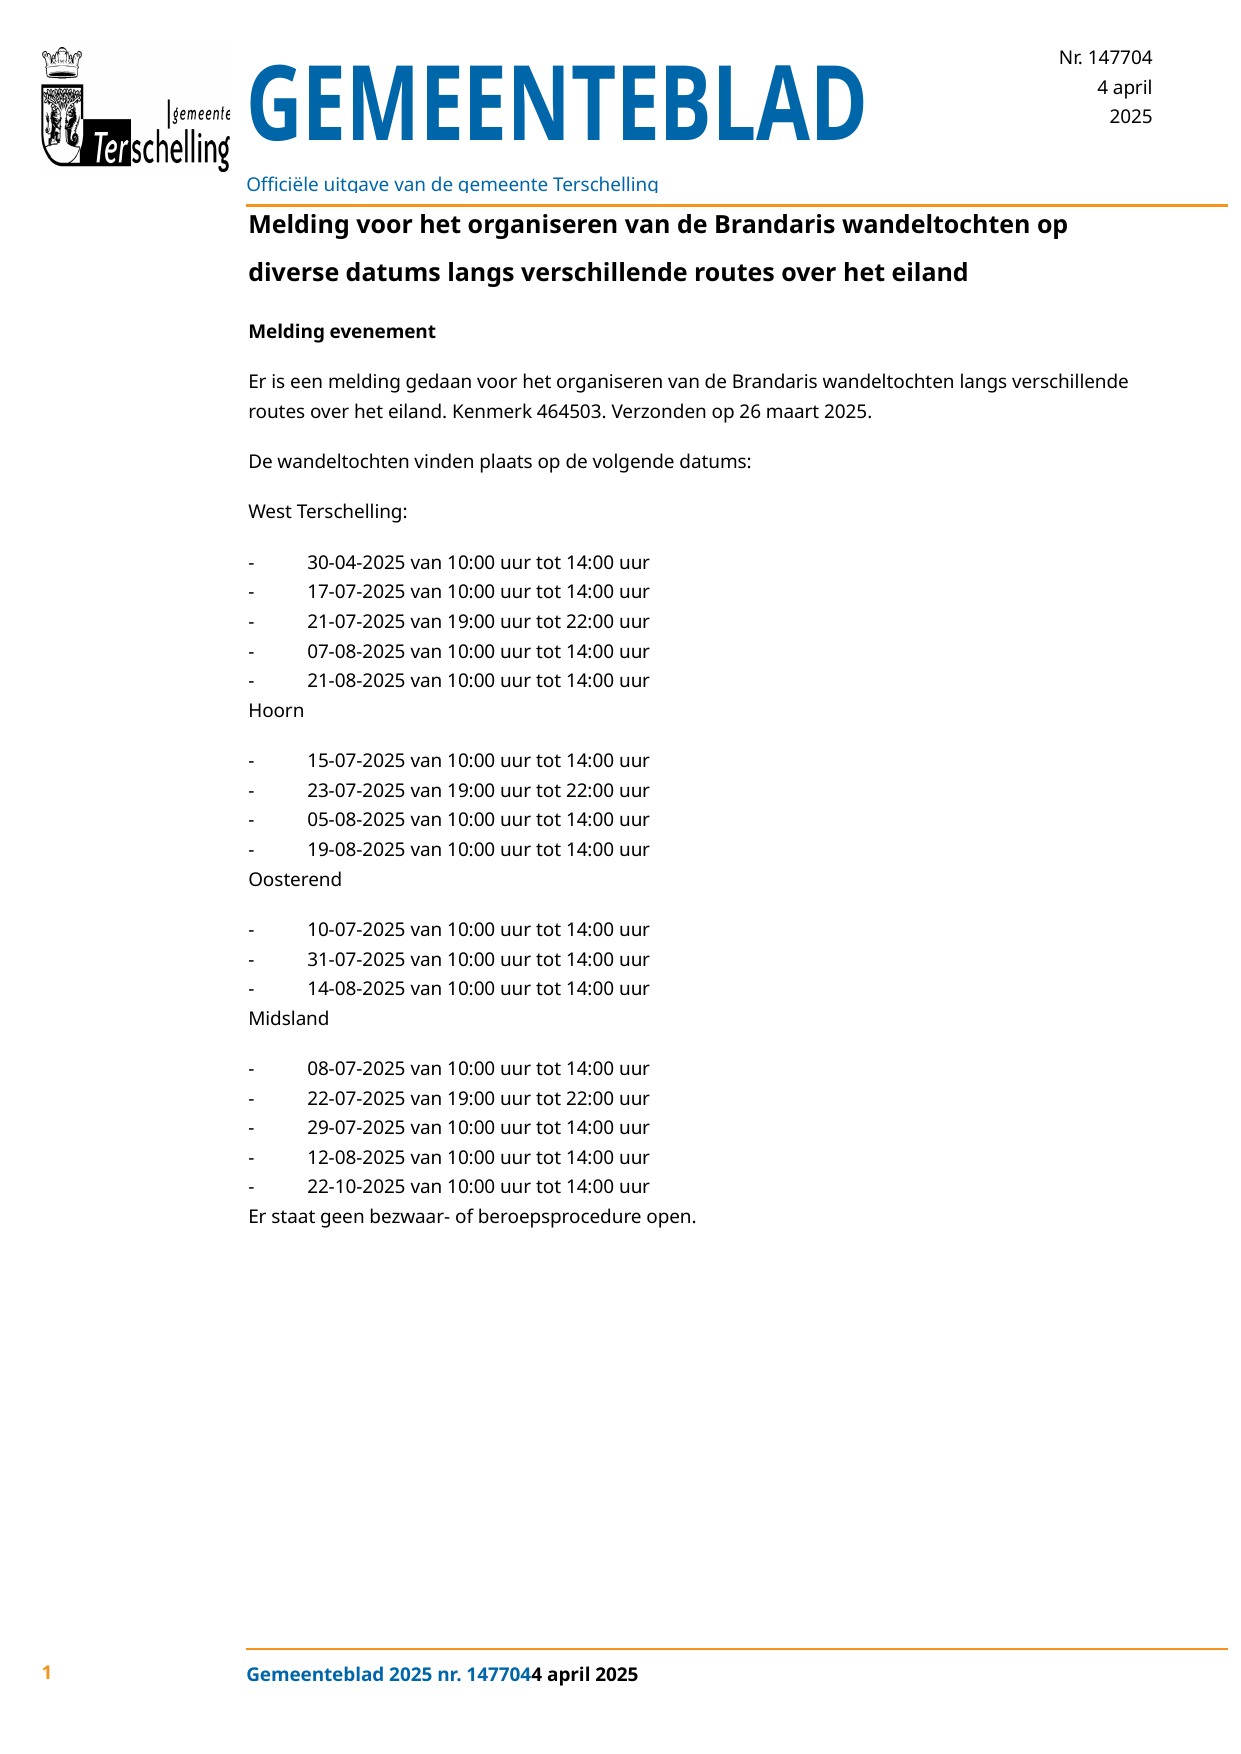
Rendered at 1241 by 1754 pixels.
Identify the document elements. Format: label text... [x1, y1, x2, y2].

list 23-07-2025 van 19:00 uur tot 22:00 uur [248, 777, 1152, 803]
list 21-07-2025 van 19:00 uur tot 22:00 uur [248, 608, 1152, 634]
list 14-08-2025 van 10:00 uur tot 14:00 uur [248, 975, 1152, 1001]
text West Terschelling: [248, 499, 1152, 524]
list 30-04-2025 van 10:00 uur tot 14:00 uur [248, 549, 1152, 575]
text De wandeltochten vinden plaats op de volgende datums: [248, 448, 1152, 474]
text Er is een melding gedaan voor het organiseren van de Brandaris wandeltochten langs verschillende routes over het eiland. Kenmerk 464503. Verzonden op 26 maart 2025. [248, 368, 1152, 424]
text Melding evenement [248, 318, 1152, 344]
list 22-10-2025 van 10:00 uur tot 14:00 uur [248, 1174, 1152, 1199]
text Melding voor het organiseren van de Brandaris wandeltochten op diverse datums langs verschillende routes over het eiland [248, 207, 1152, 288]
text Er staat geen bezwaar- of beroepsprocedure open. [248, 1203, 1152, 1229]
text Midsland [248, 1005, 1152, 1031]
list 22-07-2025 van 19:00 uur tot 22:00 uur [248, 1085, 1152, 1111]
list 12-08-2025 van 10:00 uur tot 14:00 uur [248, 1144, 1152, 1170]
picture [41, 47, 231, 172]
list 17-07-2025 van 10:00 uur tot 14:00 uur [248, 579, 1152, 604]
list 08-07-2025 van 10:00 uur tot 14:00 uur [248, 1055, 1152, 1081]
list 29-07-2025 van 10:00 uur tot 14:00 uur [248, 1114, 1152, 1140]
list 19-08-2025 van 10:00 uur tot 14:00 uur [248, 836, 1152, 862]
list 05-08-2025 van 10:00 uur tot 14:00 uur [248, 807, 1152, 832]
list 10-07-2025 van 10:00 uur tot 14:00 uur [248, 916, 1152, 942]
list 21-08-2025 van 10:00 uur tot 14:00 uur [248, 667, 1152, 693]
list 07-08-2025 van 10:00 uur tot 14:00 uur [248, 638, 1152, 664]
list 31-07-2025 van 10:00 uur tot 14:00 uur [248, 946, 1152, 972]
text Oosterend [248, 866, 1152, 892]
list 15-07-2025 van 10:00 uur tot 14:00 uur [248, 747, 1152, 773]
text Hoorn [248, 697, 1152, 723]
